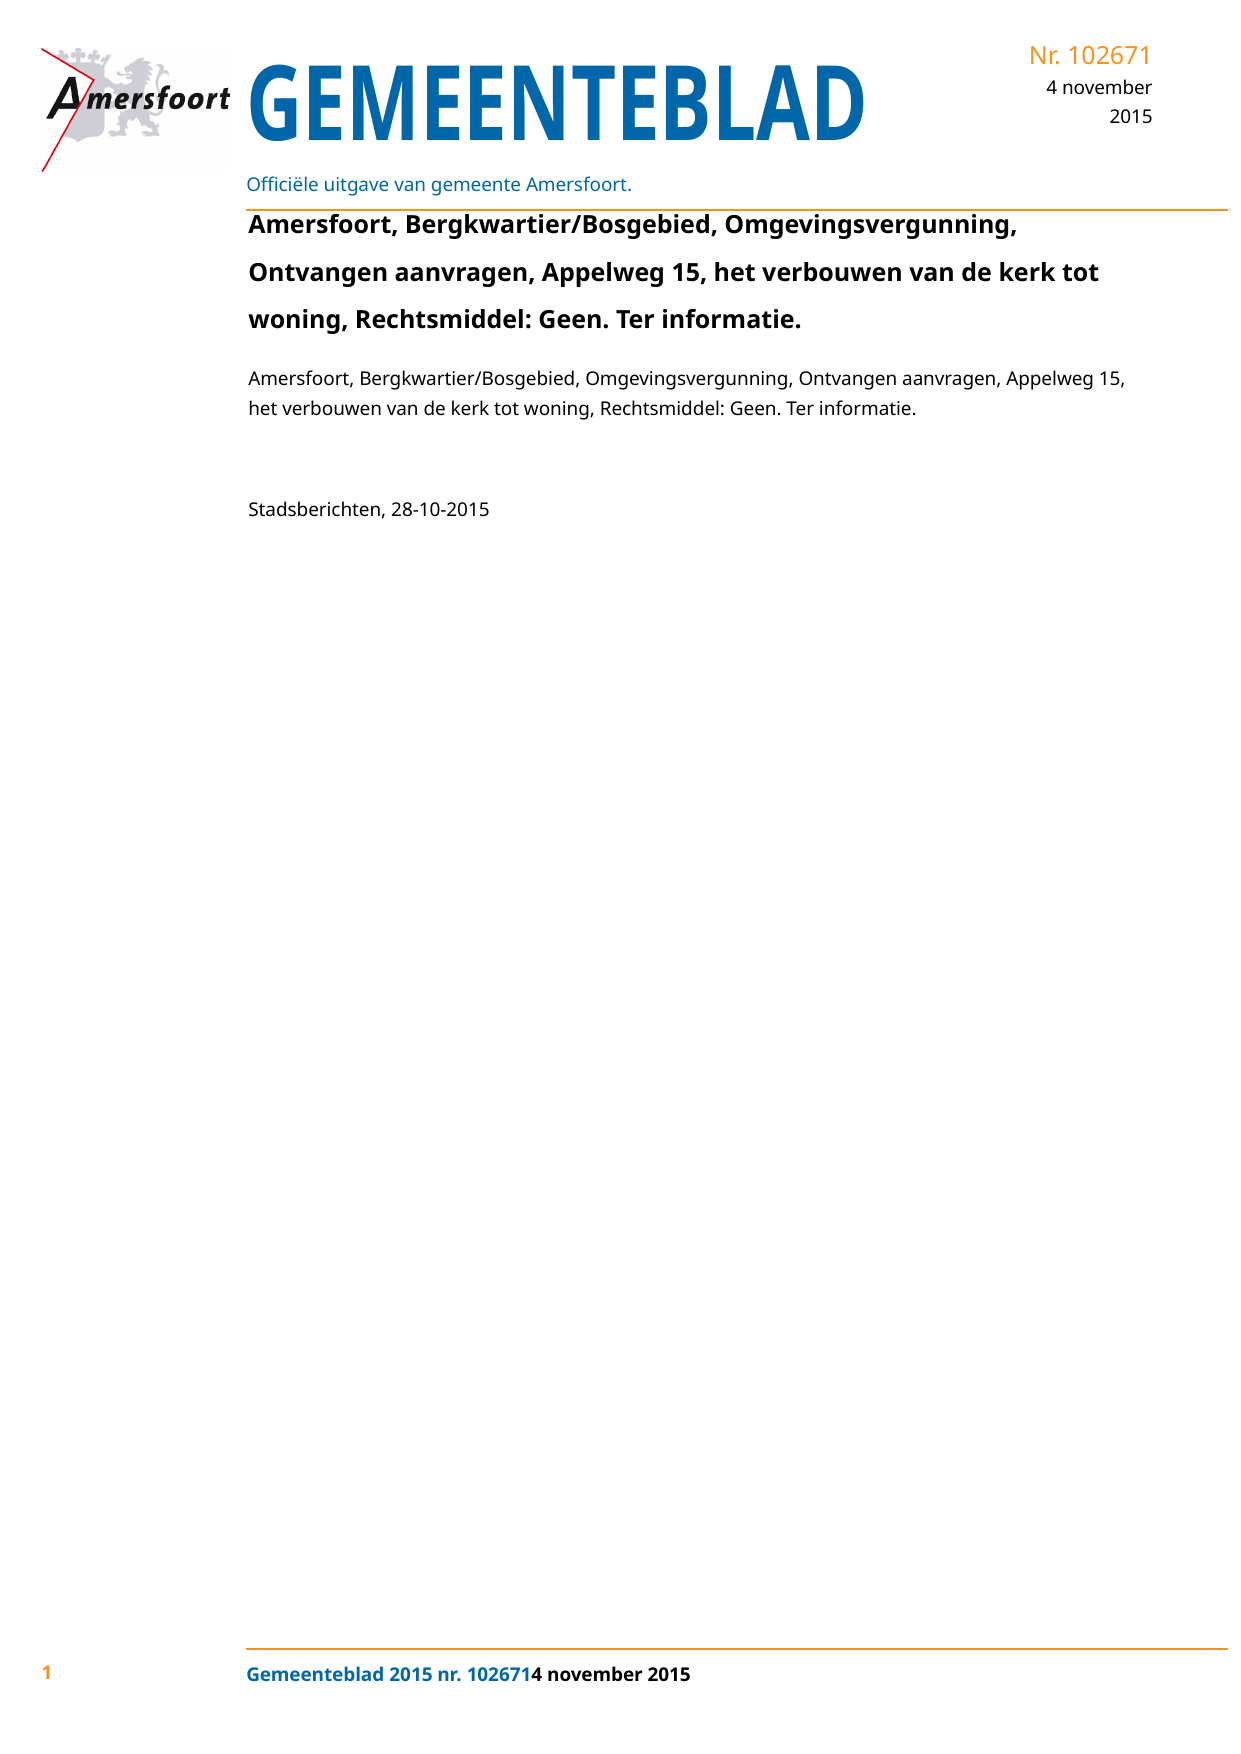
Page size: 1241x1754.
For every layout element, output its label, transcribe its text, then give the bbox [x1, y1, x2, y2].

text Amersfoort, Bergkwartier/Bosgebied, Omgevingsvergunning, Ontvangen aanvragen, Appelweg 15, het verbouwen van de kerk tot woning, Rechtsmiddel: Geen. Ter informatie. [248, 211, 1152, 336]
picture [41, 47, 231, 172]
text Amersfoort, Bergkwartier/Bosgebied, Omgevingsvergunning, Ontvangen aanvragen, Appelweg 15, het verbouwen van de kerk tot woning, Rechtsmiddel: Geen. Ter informatie. [248, 366, 1152, 421]
text Stadsberichten, 28-10-2015 [248, 496, 1152, 522]
